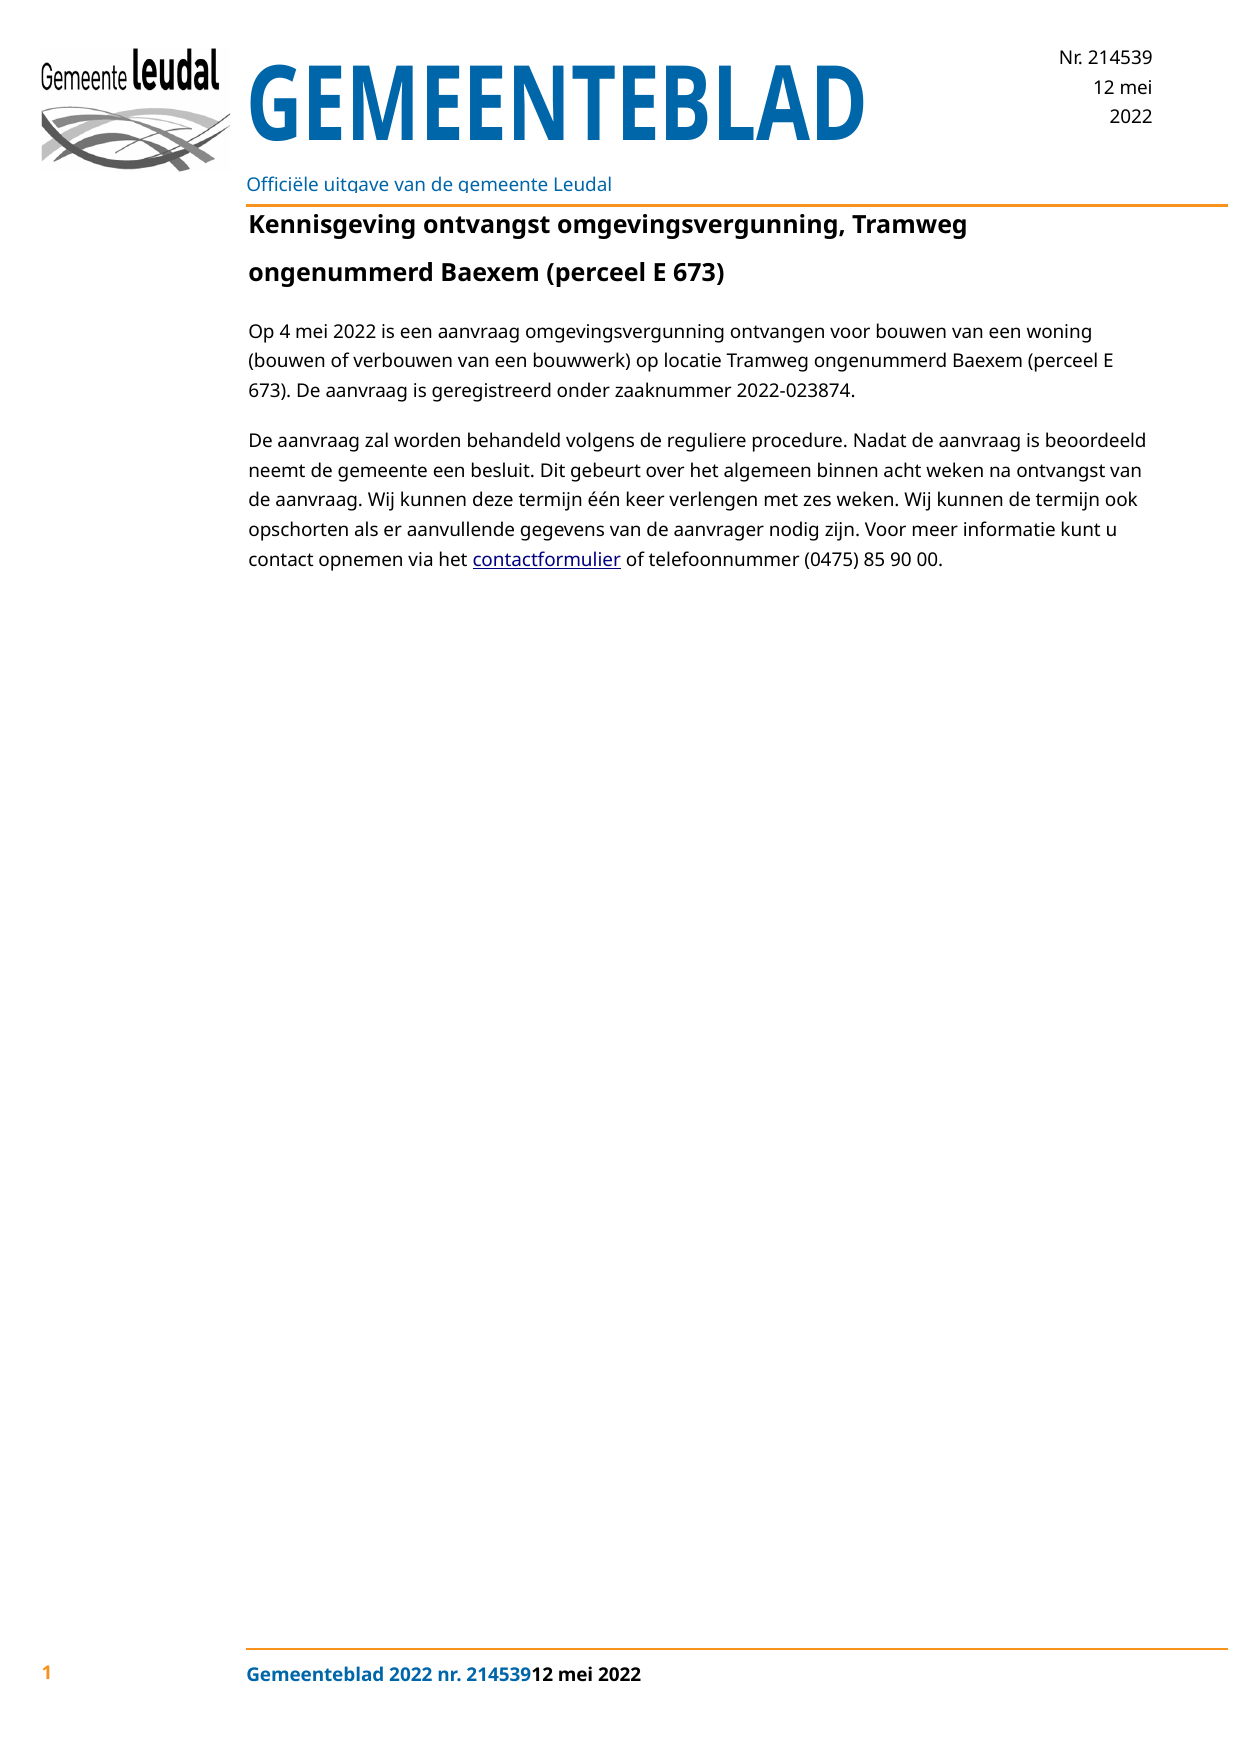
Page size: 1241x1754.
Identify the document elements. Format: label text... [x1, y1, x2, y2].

picture [41, 47, 231, 172]
text Op 4 mei 2022 is een aanvraag omgevingsvergunning ontvangen voor bouwen van een woning (bouwen of verbouwen van een bouwwerk) op locatie Tramweg ongenummerd Baexem (perceel E 673). De aanvraag is geregistreerd onder zaaknummer 2022-023874. [248, 318, 1152, 403]
text De aanvraag zal worden behandeld volgens de reguliere procedure. Nadat de aanvraag is beoordeeld neemt de gemeente een besluit. Dit gebeurt over het algemeen binnen acht weken na ontvangst van de aanvraag. Wij kunnen deze termijn één keer verlengen met zes weken. Wij kunnen de termijn ook opschorten als er aanvullende gegevens van de aanvrager nodig zijn. Voor meer informatie kunt u contact opnemen via het contactformulier of telefoonnummer (0475) 85 90 00. [248, 427, 1152, 572]
text Kennisgeving ontvangst omgevingsvergunning, Tramweg ongenummerd Baexem (perceel E 673) [248, 207, 1152, 288]
